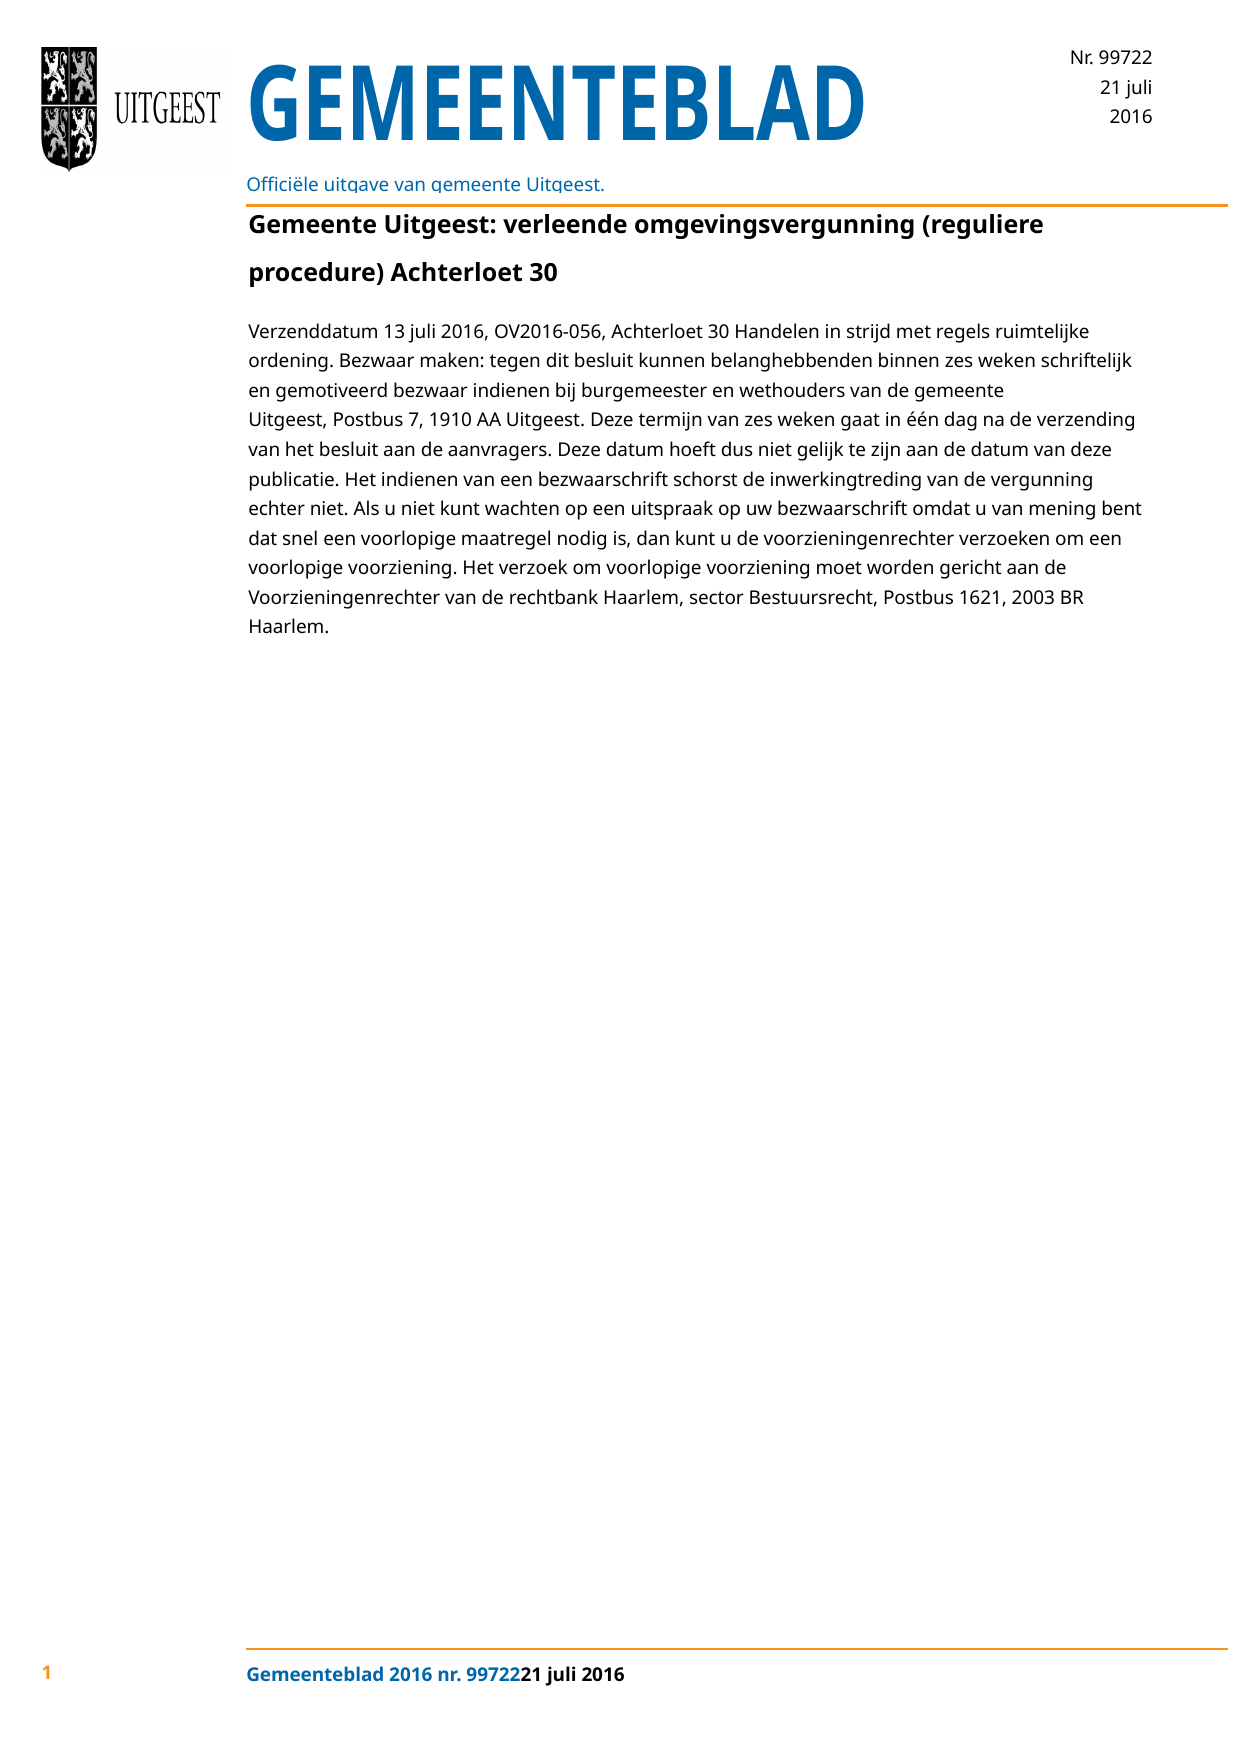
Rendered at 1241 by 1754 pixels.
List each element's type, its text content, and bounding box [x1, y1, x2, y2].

text Verzenddatum 13 juli 2016, OV2016-056, Achterloet 30 Handelen in strijd met regels ruimtelijke ordening. Bezwaar maken: tegen dit besluit kunnen belanghebbenden binnen zes weken schriftelijk en gemotiveerd bezwaar indienen bij burgemeester en wethouders van de gemeente Uitgeest, Postbus 7, 1910 AA Uitgeest. Deze termijn van zes weken gaat in één dag na de verzending van het besluit aan de aanvragers. Deze datum hoeft dus niet gelijk te zijn aan de datum van deze publicatie. Het indienen van een bezwaarschrift schorst de inwerkingtreding van de vergunning echter niet. Als u niet kunt wachten op een uitspraak op uw bezwaarschrift omdat u van mening bent dat snel een voorlopige maatregel nodig is, dan kunt u de voorzieningenrechter verzoeken om een voorlopige voorziening. Het verzoek om voorlopige voorziening moet worden gericht aan de Voorzieningenrechter van de rechtbank Haarlem, sector Bestuursrecht, Postbus 1621, 2003 BR Haarlem. [248, 318, 1152, 639]
text Gemeente Uitgeest: verleende omgevingsvergunning (reguliere procedure) Achterloet 30 [248, 207, 1152, 288]
picture [41, 47, 231, 172]
